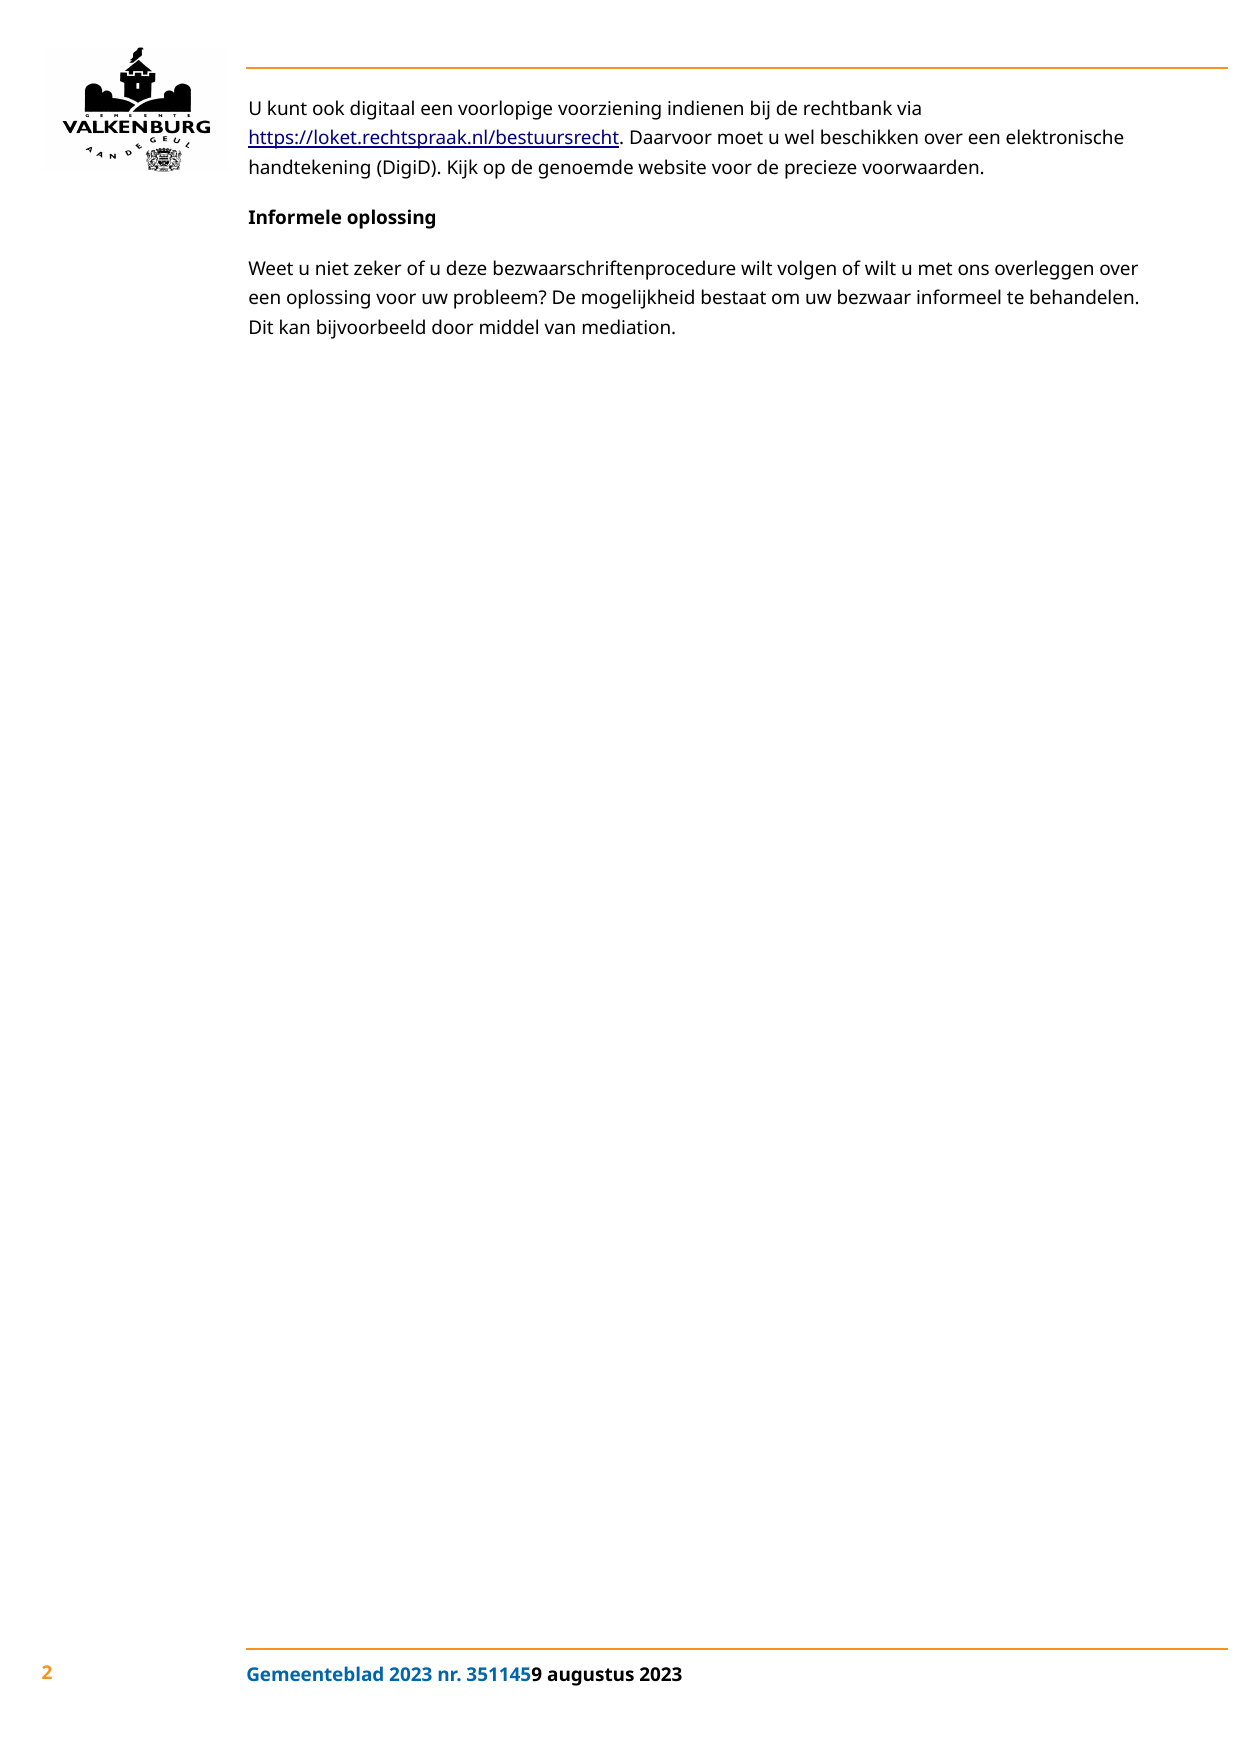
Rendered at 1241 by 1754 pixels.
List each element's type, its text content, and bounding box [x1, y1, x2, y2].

text Weet u niet zeker of u deze bezwaarschriftenprocedure wilt volgen of wilt u met ons overleggen over een oplossing voor uw probleem? De mogelijkheid bestaat om uw bezwaar informeel te behandelen. Dit kan bijvoorbeeld door middel van mediation. [248, 255, 1152, 340]
picture [41, 47, 231, 172]
text U kunt ook digitaal een voorlopige voorziening indienen bij de rechtbank via https://loket.rechtspraak.nl/bestuursrecht. Daarvoor moet u wel beschikken over een elektronische handtekening (DigiD). Kijk op de genoemde website voor de precieze voorwaarden. [248, 95, 1152, 180]
text Informele oplossing [248, 204, 1152, 230]
